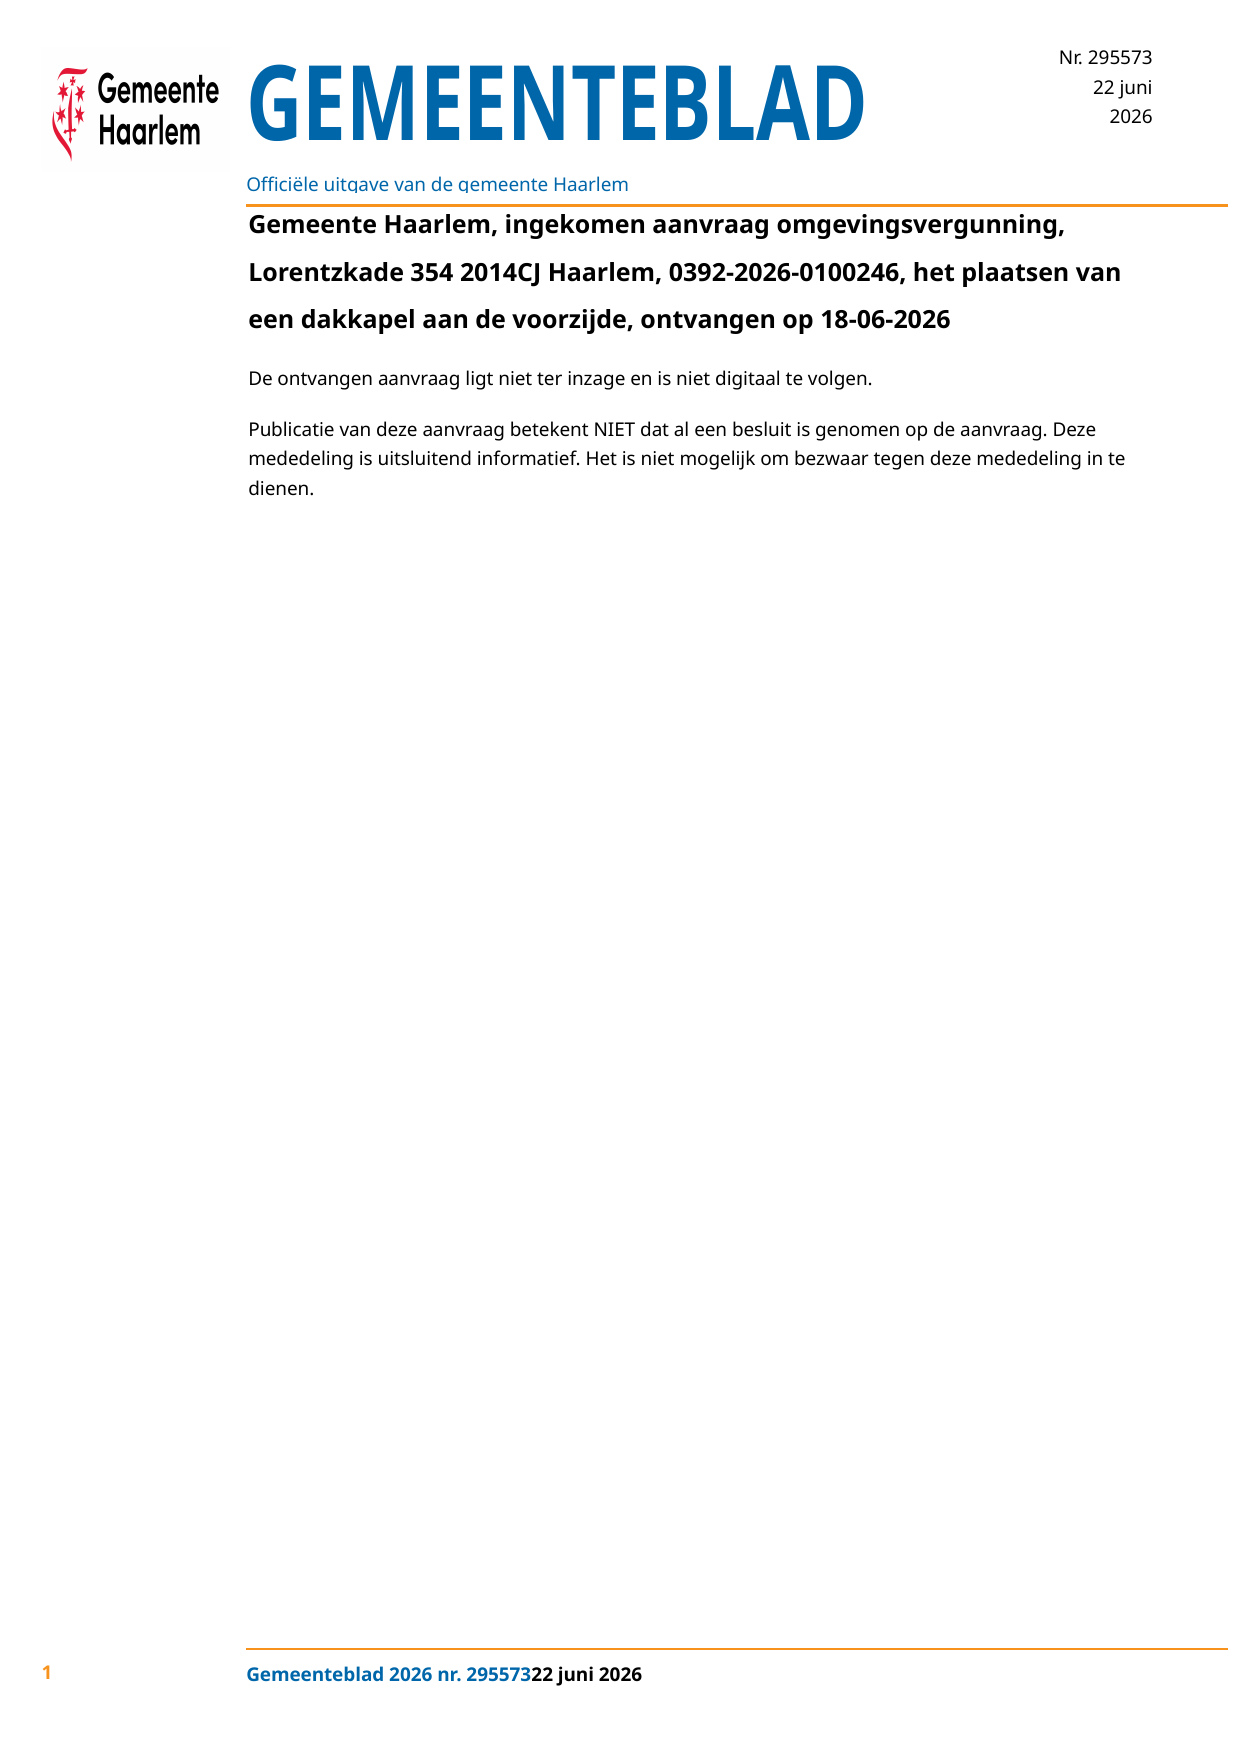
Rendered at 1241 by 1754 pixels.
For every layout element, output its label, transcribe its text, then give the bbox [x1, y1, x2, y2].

text Gemeente Haarlem, ingekomen aanvraag omgevingsvergunning, Lorentzkade 354 2014CJ Haarlem, 0392-2026-0100246, het plaatsen van een dakkapel aan de voorzijde, ontvangen op 18-06-2026 [248, 207, 1152, 336]
picture [41, 47, 231, 172]
text Publicatie van deze aanvraag betekent NIET dat al een besluit is genomen op de aanvraag. Deze mededeling is uitsluitend informatief. Het is niet mogelijk om bezwaar tegen deze mededeling in te dienen. [248, 416, 1152, 501]
text De ontvangen aanvraag ligt niet ter inzage en is niet digitaal te volgen. [248, 366, 1152, 391]
